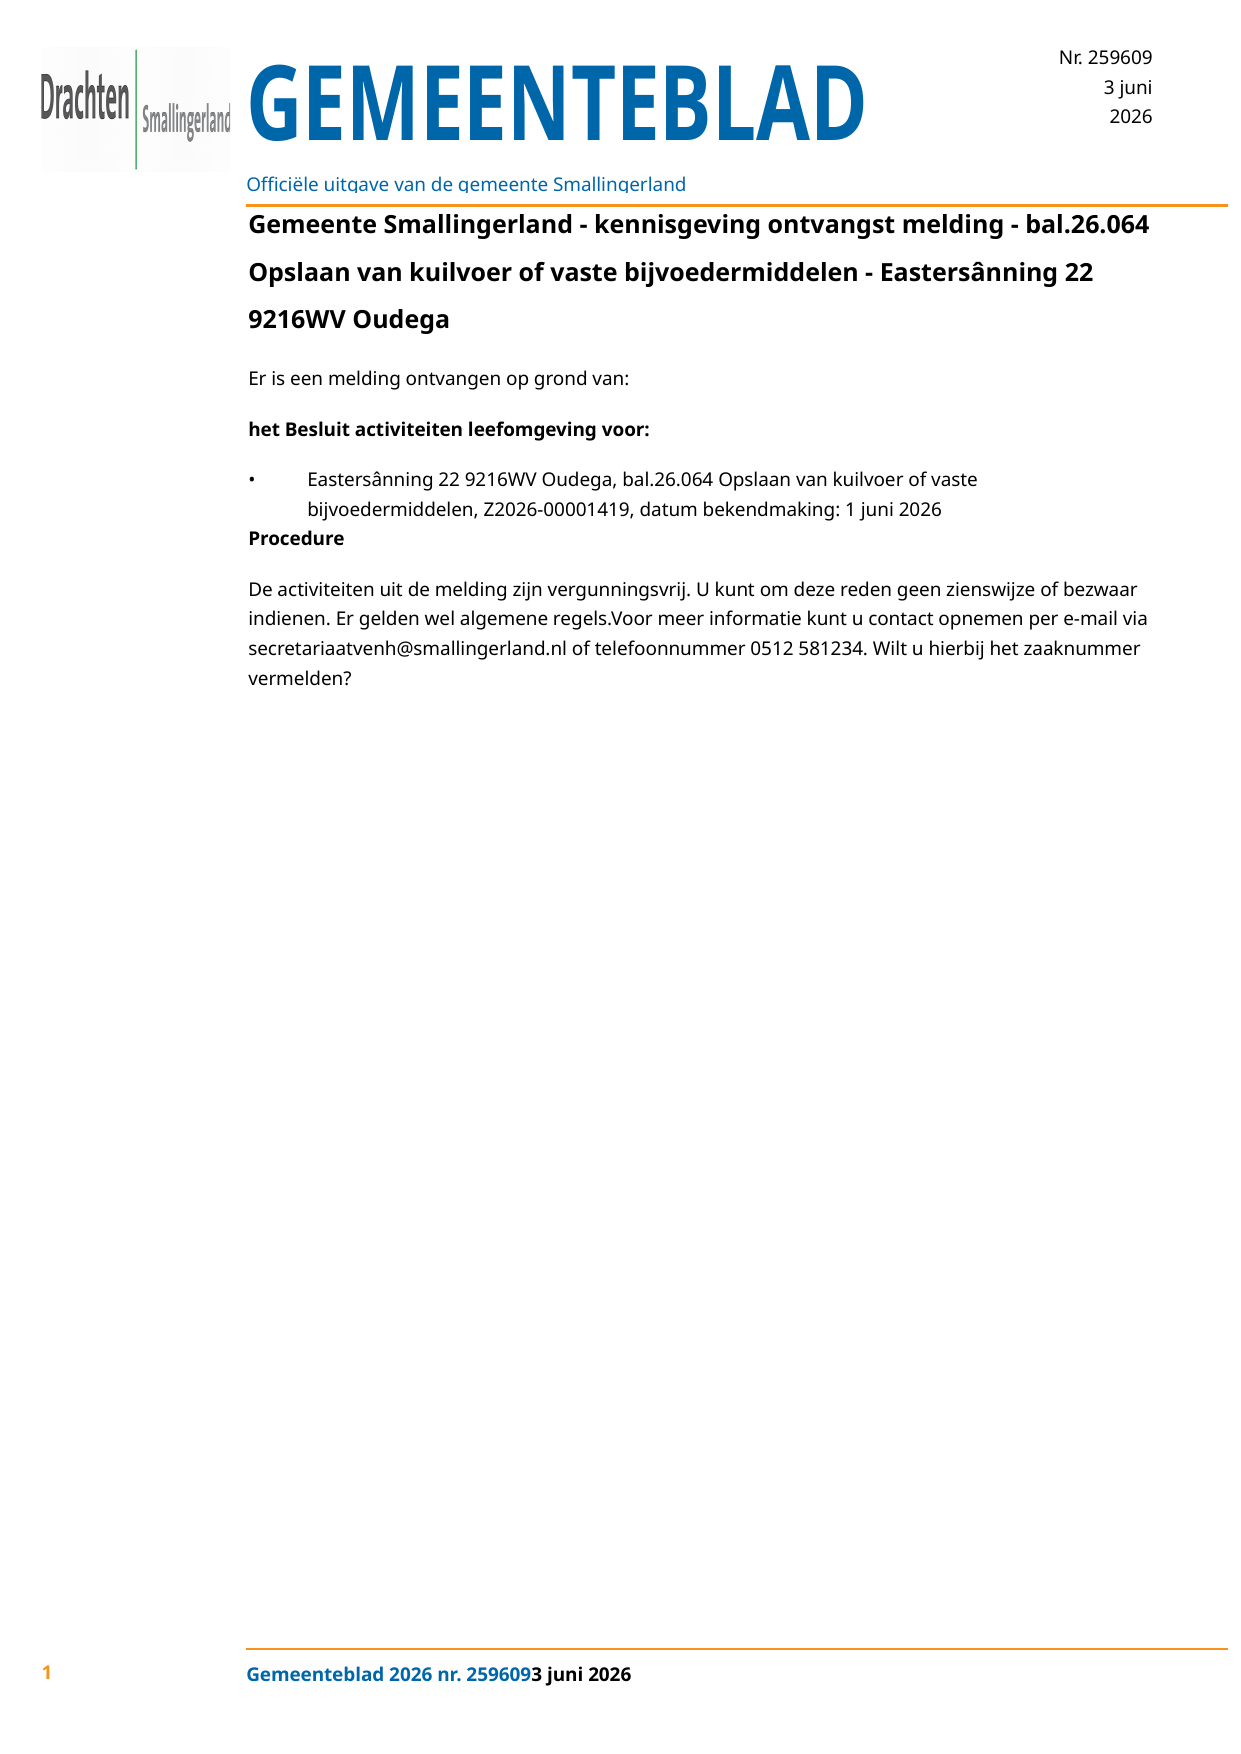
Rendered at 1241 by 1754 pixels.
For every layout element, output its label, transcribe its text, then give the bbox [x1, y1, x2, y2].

picture [41, 47, 231, 172]
text het Besluit activiteiten leefomgeving voor: [248, 416, 1152, 442]
text Gemeente Smallingerland - kennisgeving ontvangst melding - bal.26.064 Opslaan van kuilvoer of vaste bijvoedermiddelen - Eastersânning 22 9216WV Oudega [248, 207, 1152, 336]
text Procedure [248, 526, 1152, 551]
text De activiteiten uit de melding zijn vergunningsvrij. U kunt om deze reden geen zienswijze of bezwaar indienen. Er gelden wel algemene regels.Voor meer informatie kunt u contact opnemen per e-mail via secretariaatvenh@smallingerland.nl of telefoonnummer 0512 581234. Wilt u hierbij het zaaknummer vermelden? [248, 576, 1152, 690]
text Er is een melding ontvangen op grond van: [248, 366, 1152, 391]
list Eastersânning 22 9216WV Oudega, bal.26.064 Opslaan van kuilvoer of vaste bijvoedermiddelen, Z2026-00001419, datum bekendmaking: 1 juni 2026 [248, 466, 1152, 522]
